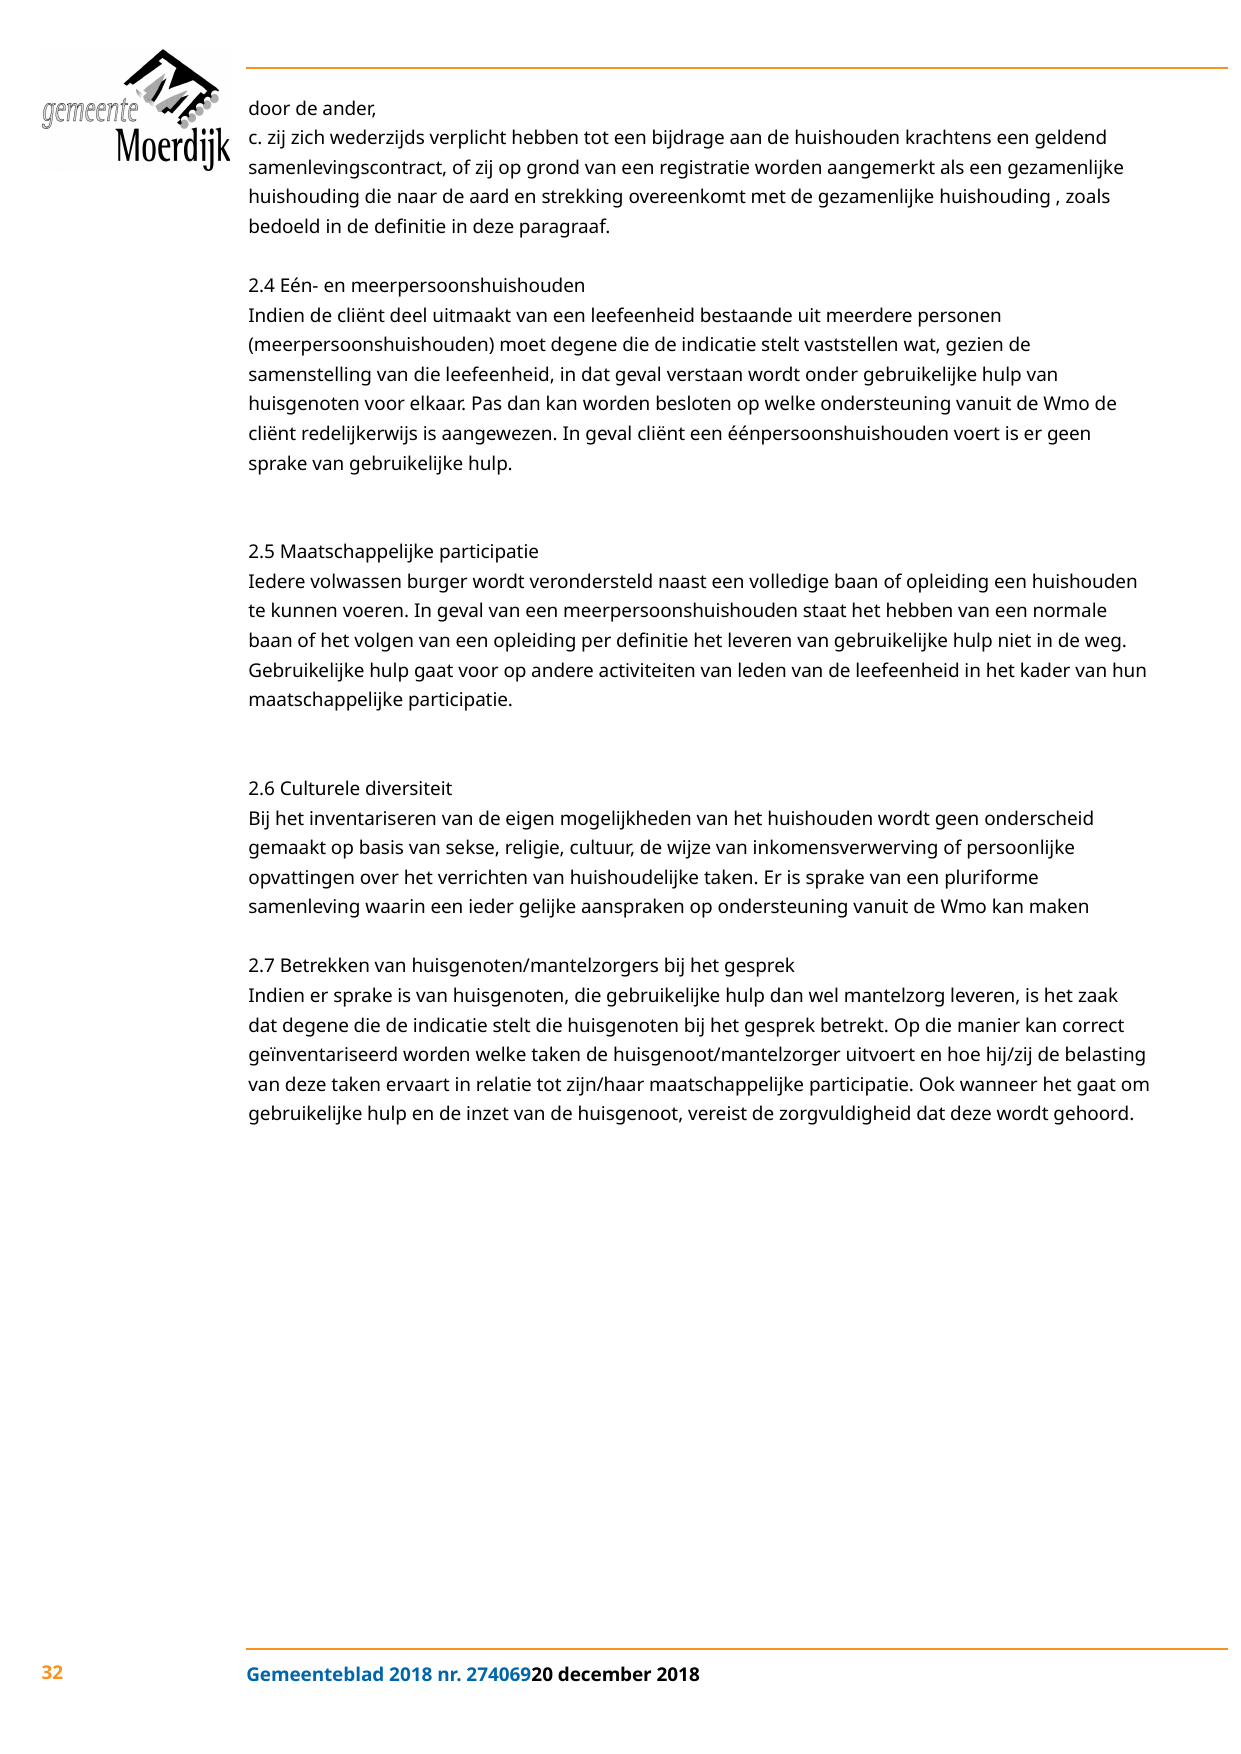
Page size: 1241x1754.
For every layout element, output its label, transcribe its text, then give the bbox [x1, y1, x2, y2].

text Iedere volwassen burger wordt verondersteld naast een volledige baan of opleiding een huishouden te kunnen voeren. In geval van een meerpersoonshuishouden staat het hebben van een normale baan of het volgen van een opleiding per definitie het leveren van gebruikelijke hulp niet in de weg. Gebruikelijke hulp gaat voor op andere activiteiten van leden van de leefeenheid in het kader van hun maatschappelijke participatie. [248, 568, 1152, 712]
text 2.5 Maatschappelijke participatie [248, 538, 1152, 564]
text 2.6 Culturele diversiteit [248, 775, 1152, 801]
text Bij het inventariseren van de eigen mogelijkheden van het huishouden wordt geen onderscheid gemaakt op basis van sekse, religie, cultuur, de wijze van inkomensverwerving of persoonlijke opvattingen over het verrichten van huishoudelijke taken. Er is sprake van een pluriforme samenleving waarin een ieder gelijke aanspraken op ondersteuning vanuit de Wmo kan maken [248, 805, 1152, 919]
text Indien de cliënt deel uitmaakt van een leefeenheid bestaande uit meerdere personen (meerpersoonshuishouden) moet degene die de indicatie stelt vaststellen wat, gezien de samenstelling van die leefeenheid, in dat geval verstaan wordt onder gebruikelijke hulp van huisgenoten voor elkaar. Pas dan kan worden besloten op welke ondersteuning vanuit de Wmo de cliënt redelijkerwijs is aangewezen. In geval cliënt een éénpersoonshuishouden voert is er geen sprake van gebruikelijke hulp. [248, 302, 1152, 476]
picture [41, 47, 231, 172]
text c. zij zich wederzijds verplicht hebben tot een bijdrage aan de huishouden krachtens een geldend samenlevingscontract, of zij op grond van een registratie worden aangemerkt als een gezamenlijke huishouding die naar de aard en strekking overeenkomt met de gezamenlijke huishouding , zoals bedoeld in de definitie in deze paragraaf. [248, 124, 1152, 239]
text 2.7 Betrekken van huisgenoten/mantelzorgers bij het gesprek [248, 953, 1152, 978]
text door de ander, [248, 95, 1152, 121]
text 2.4 Eén- en meerpersoonshuishouden [248, 272, 1152, 298]
text Indien er sprake is van huisgenoten, die gebruikelijke hulp dan wel mantelzorg leveren, is het zaak dat degene die de indicatie stelt die huisgenoten bij het gesprek betrekt. Op die manier kan correct geïnventariseerd worden welke taken de huisgenoot/mantelzorger uitvoert en hoe hij/zij de belasting van deze taken ervaart in relatie tot zijn/haar maatschappelijke participatie. Ook wanneer het gaat om gebruikelijke hulp en de inzet van de huisgenoot, vereist de zorgvuldigheid dat deze wordt gehoord. [248, 982, 1152, 1126]
